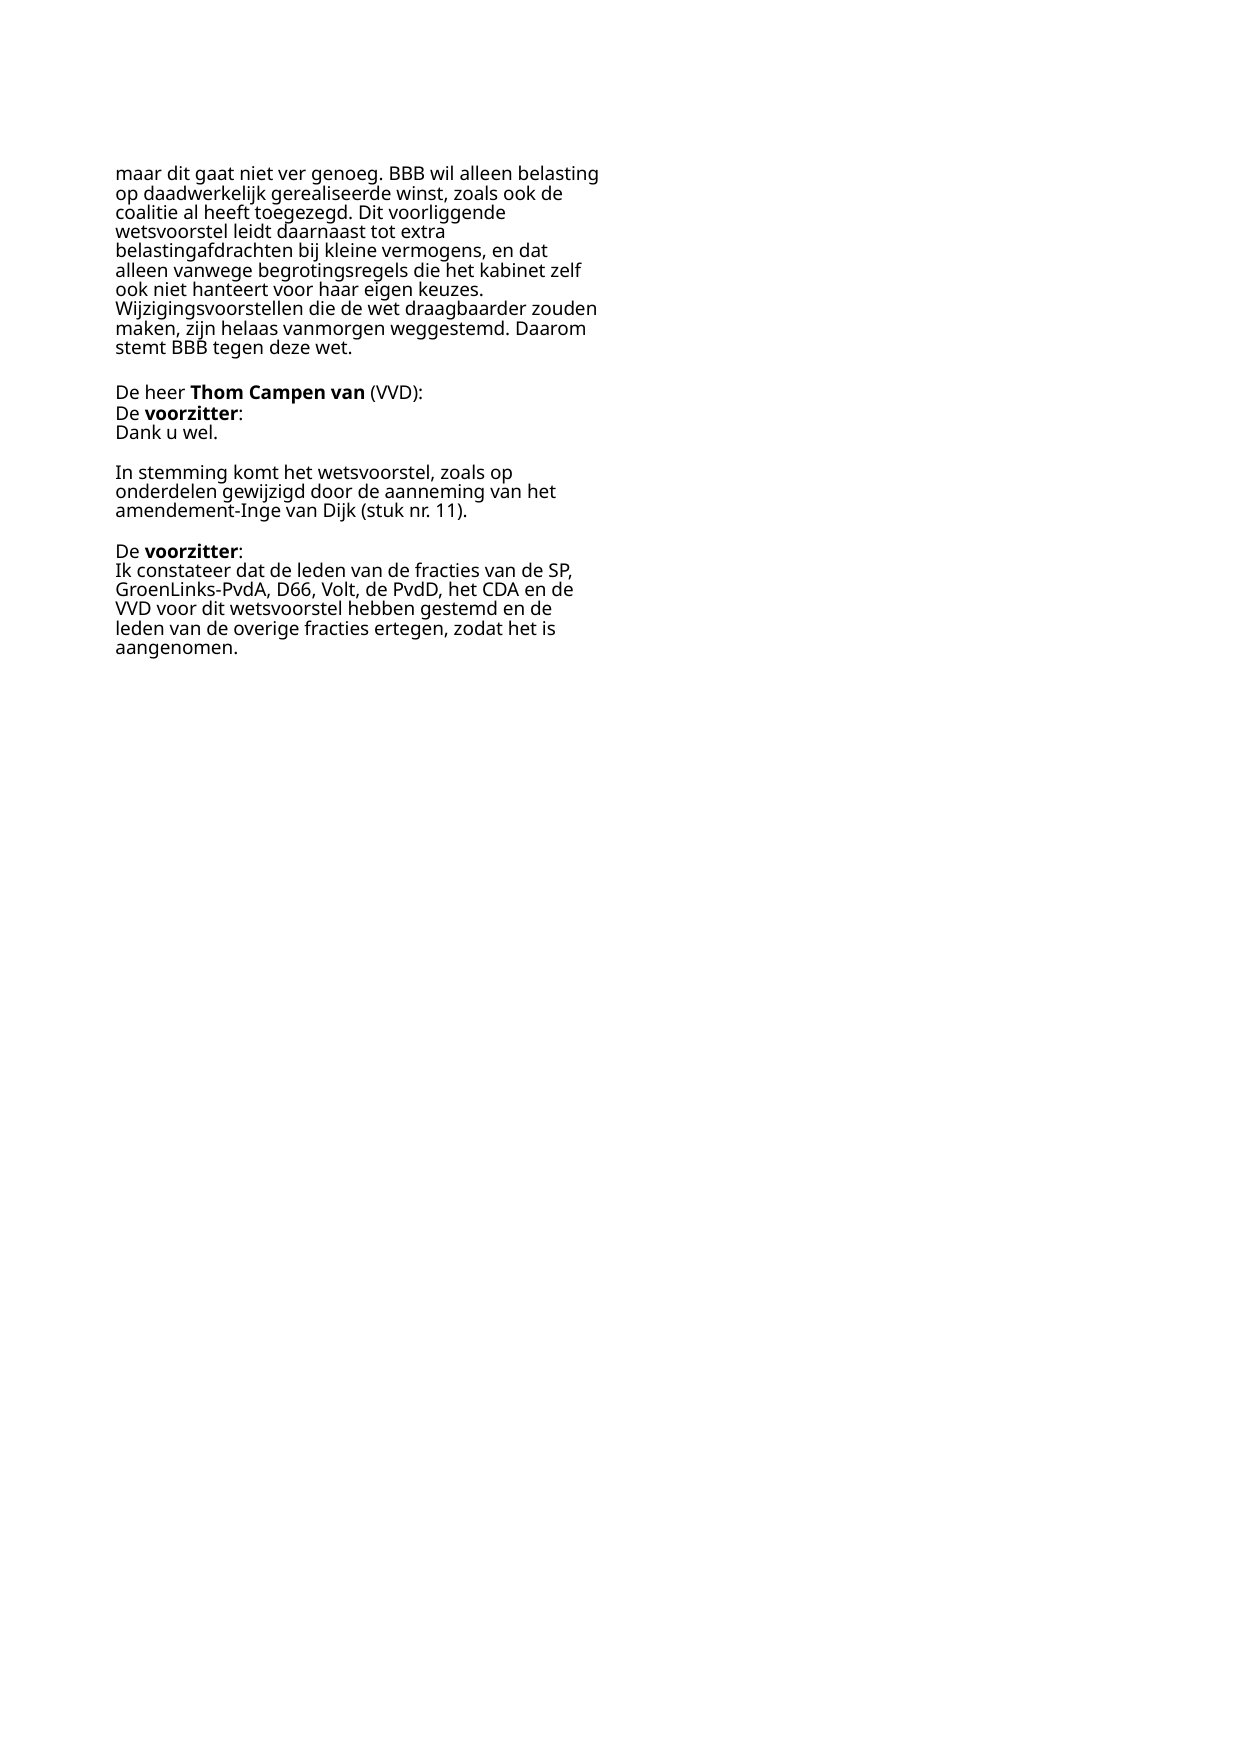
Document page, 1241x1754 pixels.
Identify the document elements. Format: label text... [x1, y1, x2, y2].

text maar dit gaat niet ver genoeg. BBB wil alleen belasting op daadwerkelijk gerealiseerde winst, zoals ook de coalitie al heeft toegezegd. Dit voorliggende wetsvoorstel leidt daarnaast tot extra belastingafdrachten bij kleine vermogens, en dat alleen vanwege begrotingsregels die het kabinet zelf ook niet hanteert voor haar eigen keuzes. Wijzigingsvoorstellen die de wet draagbaarder zouden maken, zijn helaas vanmorgen weggestemd. Daarom stemt BBB tegen deze wet. [115, 165, 605, 358]
text De heer Thom Campen van (VVD): [115, 379, 605, 404]
text De voorzitter: [115, 404, 605, 424]
text Dank u wel. [115, 424, 605, 443]
text De voorzitter: [115, 543, 605, 562]
text In stemming komt het wetsvoorstel, zoals op onderdelen gewijzigd door de aanneming van het amendement-Inge van Dijk (stuk nr. 11). [115, 464, 605, 522]
text Ik constateer dat de leden van de fracties van de SP, GroenLinks-PvdA, D66, Volt, de PvdD, het CDA en de VVD voor dit wetsvoorstel hebben gestemd en de leden van de overige fracties ertegen, zodat het is aangenomen. [115, 562, 605, 658]
